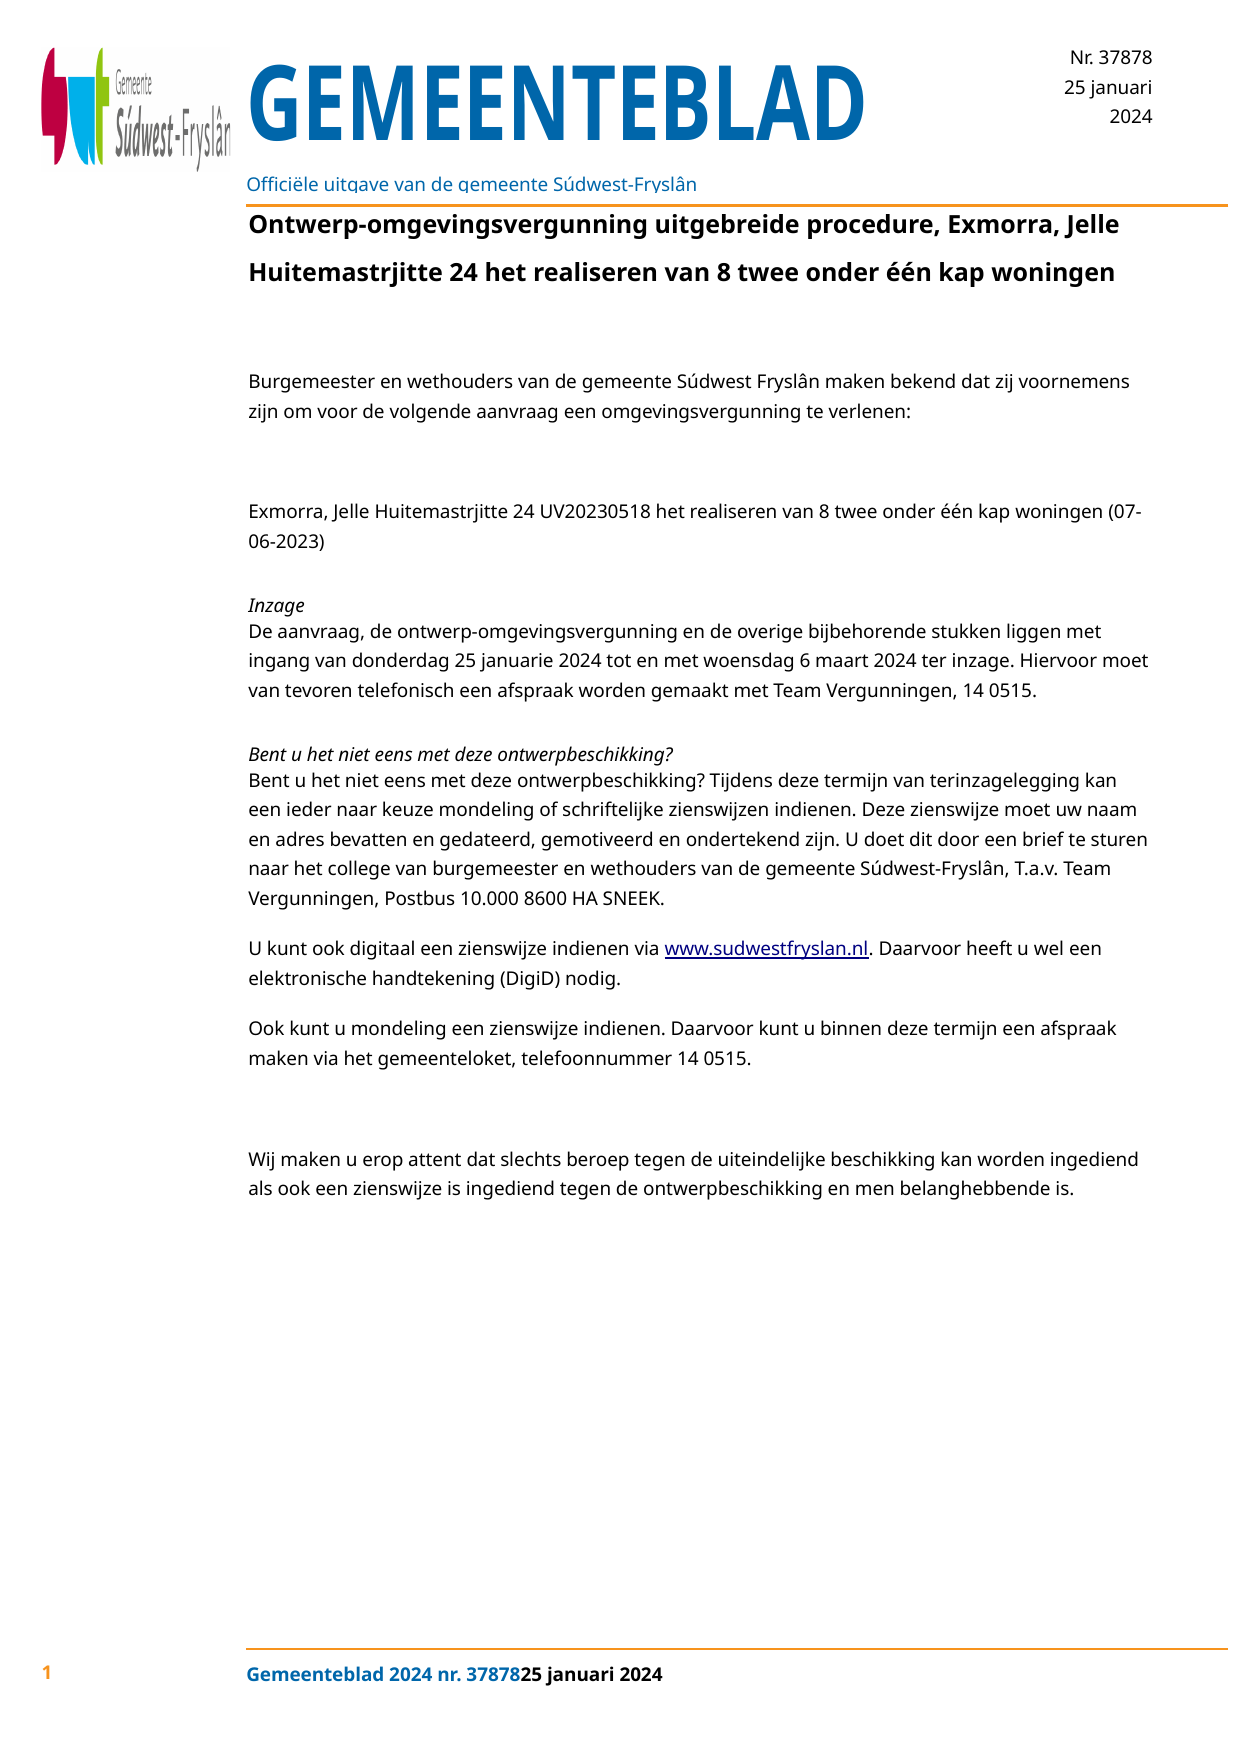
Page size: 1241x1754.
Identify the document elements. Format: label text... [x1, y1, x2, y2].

text Burgemeester en wethouders van de gemeente Súdwest Fryslân maken bekend dat zij voornemens zijn om voor de volgende aanvraag een omgevingsvergunning te verlenen: [248, 368, 1152, 424]
text Bent u het niet eens met deze ontwerpbeschikking? [248, 741, 1152, 767]
text Bent u het niet eens met deze ontwerpbeschikking? Tijdens deze termijn van terinzagelegging kan een ieder naar keuze mondeling of schriftelijke zienswijzen indienen. Deze zienswijze moet uw naam en adres bevatten en gedateerd, gemotiveerd en ondertekend zijn. U doet dit door een brief te sturen naar het college van burgemeester en wethouders van de gemeente Súdwest-Fryslân, T.a.v. Team Vergunningen, Postbus 10.000 8600 HA SNEEK. [248, 767, 1152, 911]
text Wij maken u erop attent dat slechts beroep tegen de uiteindelijke beschikking kan worden ingediend als ook een zienswijze is ingediend tegen de ontwerpbeschikking en men belanghebbende is. [248, 1146, 1152, 1201]
text U kunt ook digitaal een zienswijze indienen via www.sudwestfryslan.nl. Daarvoor heeft u wel een elektronische handtekening (DigiD) nodig. [248, 936, 1152, 991]
picture [41, 47, 231, 172]
text De aanvraag, de ontwerp-omgevingsvergunning en de overige bijbehorende stukken liggen met ingang van donderdag 25 januarie 2024 tot en met woensdag 6 maart 2024 ter inzage. Hiervoor moet van tevoren telefonisch een afspraak worden gemaakt met Team Vergunningen, 14 0515. [248, 618, 1152, 703]
text Ontwerp-omgevingsvergunning uitgebreide procedure, Exmorra, Jelle Huitemastrjitte 24 het realiseren van 8 twee onder één kap woningen [248, 207, 1152, 288]
text Ook kunt u mondeling een zienswijze indienen. Daarvoor kunt u binnen deze termijn een afspraak maken via het gemeenteloket, telefoonnummer 14 0515. [248, 1016, 1152, 1071]
text Inzage [248, 592, 1152, 618]
text Exmorra, Jelle Huitemastrjitte 24 UV20230518 het realiseren van 8 twee onder één kap woningen (07-06-2023) [248, 499, 1152, 554]
